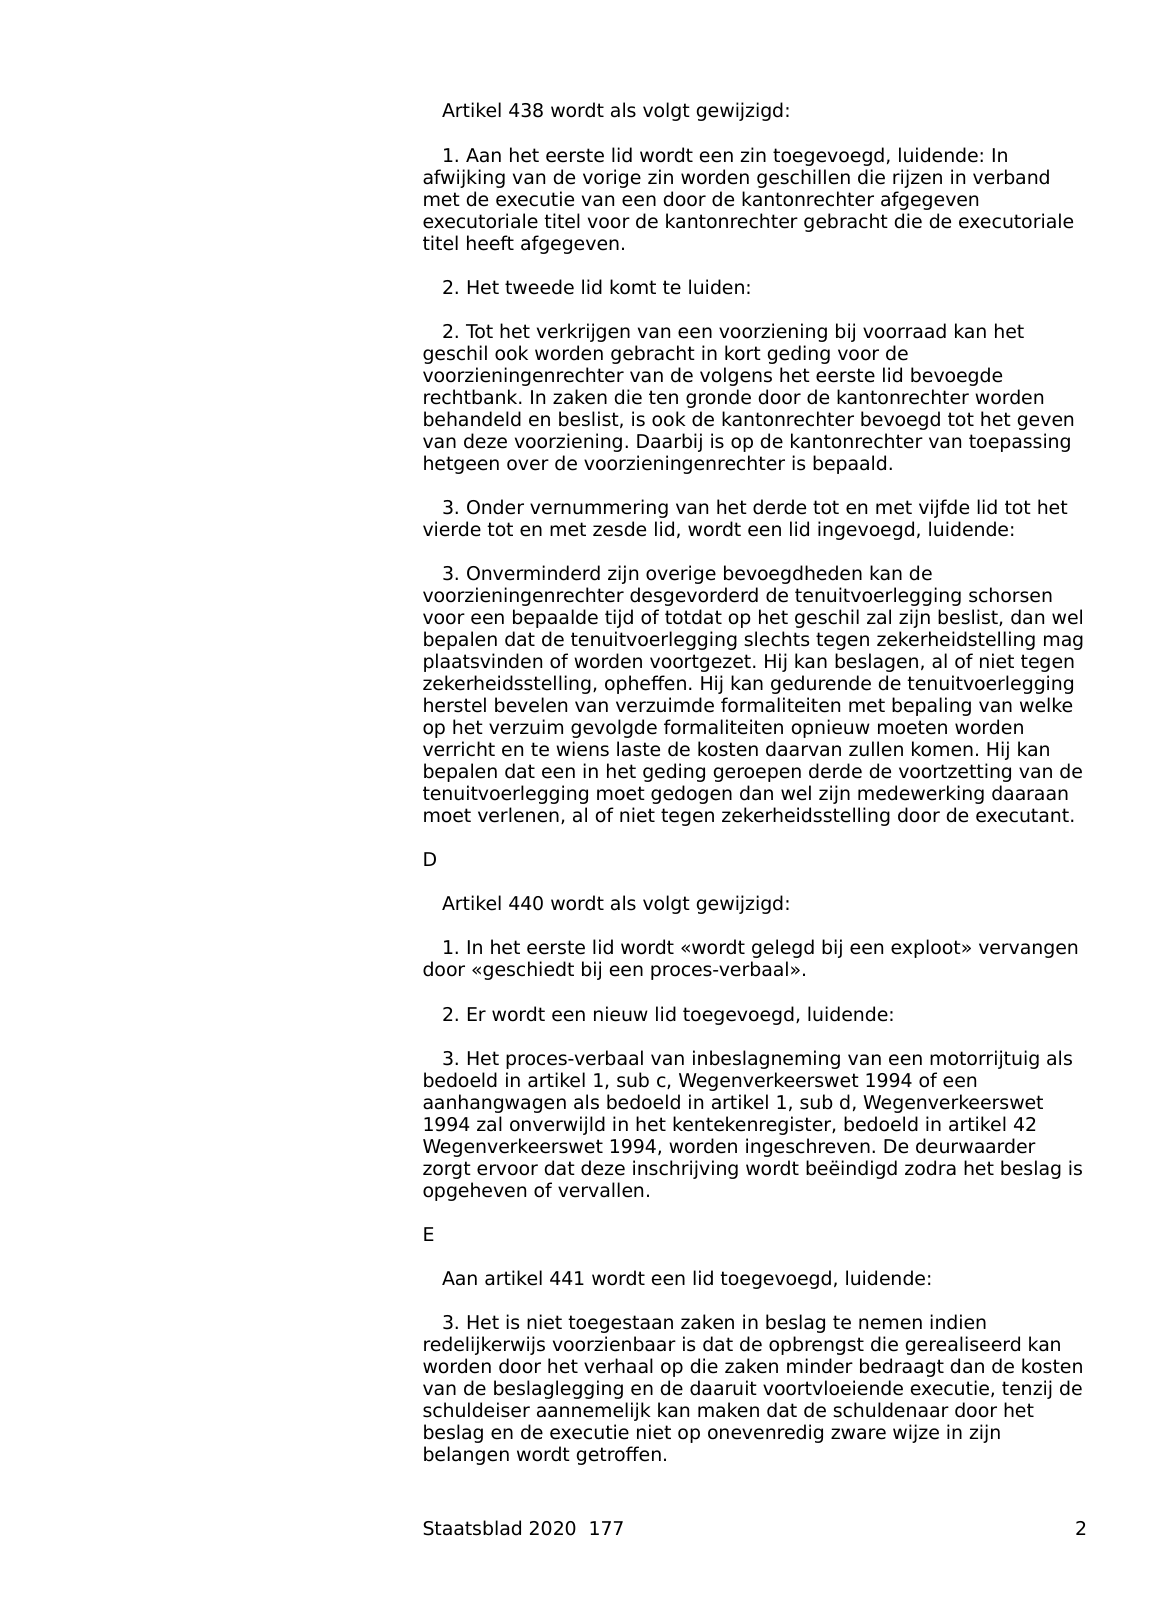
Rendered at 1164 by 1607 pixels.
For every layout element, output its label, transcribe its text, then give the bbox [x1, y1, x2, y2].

text 2. Het tweede lid komt te luiden: [422, 277, 1087, 299]
text Aan artikel 441 wordt een lid toegevoegd, luidende: [422, 1268, 1087, 1290]
text Artikel 438 wordt als volgt gewijzigd: [422, 100, 1087, 122]
text 2. Er wordt een nieuw lid toegevoegd, luidende: [422, 1003, 1087, 1025]
text 3. Onder vernummering van het derde tot en met vijfde lid tot het vierde tot en met zesde lid, wordt een lid ingevoegd, luidende: [422, 497, 1087, 541]
text 1. In het eerste lid wordt «wordt gelegd bij een exploot» vervangen door «geschiedt bij een proces-verbaal». [422, 937, 1087, 981]
text 3. Het is niet toegestaan zaken in beslag te nemen indien redelijkerwijs voorzienbaar is dat de opbrengst die gerealiseerd kan worden door het verhaal op die zaken minder bedraagt dan de kosten van de beslaglegging en de daaruit voortvloeiende executie, tenzij de schuldeiser aannemelijk kan maken dat de schuldenaar door het beslag en de executie niet op onevenredig zware wijze in zijn belangen wordt getroffen. [422, 1312, 1087, 1466]
text 3. Onverminderd zijn overige bevoegdheden kan de voorzieningenrechter desgevorderd de tenuitvoerlegging schorsen voor een bepaalde tijd of totdat op het geschil zal zijn beslist, dan wel bepalen dat de tenuitvoerlegging slechts tegen zekerheidstelling mag plaatsvinden of worden voortgezet. Hij kan beslagen, al of niet tegen zekerheidsstelling, opheffen. Hij kan gedurende de tenuitvoerlegging herstel bevelen van verzuimde formaliteiten met bepaling van welke op het verzuim gevolgde formaliteiten opnieuw moeten worden verricht en te wiens laste de kosten daarvan zullen komen. Hij kan bepalen dat een in het geding geroepen derde de voortzetting van de tenuitvoerlegging moet gedogen dan wel zijn medewerking daaraan moet verlenen, al of niet tegen zekerheidsstelling door de executant. [422, 563, 1087, 827]
text Artikel 440 wordt als volgt gewijzigd: [422, 893, 1087, 915]
text 1. Aan het eerste lid wordt een zin toegevoegd, luidende: In afwijking van de vorige zin worden geschillen die rijzen in verband met de executie van een door de kantonrechter afgegeven executoriale titel voor de kantonrechter gebracht die de executoriale titel heeft afgegeven. [422, 144, 1087, 254]
text 3. Het proces-verbaal van inbeslagneming van een motorrijtuig als bedoeld in artikel 1, sub c, Wegenverkeerswet 1994 of een aanhangwagen als bedoeld in artikel 1, sub d, Wegenverkeerswet 1994 zal onverwijld in het kentekenregister, bedoeld in artikel 42 Wegenverkeerswet 1994, worden ingeschreven. De deurwaarder zorgt ervoor dat deze inschrijving wordt beëindigd zodra het beslag is opgeheven of vervallen. [422, 1048, 1087, 1201]
text 2. Tot het verkrijgen van een voorziening bij voorraad kan het geschil ook worden gebracht in kort geding voor de voorzieningenrechter van de volgens het eerste lid bevoegde rechtbank. In zaken die ten gronde door de kantonrechter worden behandeld en beslist, is ook de kantonrechter bevoegd tot het geven van deze voorziening. Daarbij is op de kantonrechter van toepassing hetgeen over de voorzieningenrechter is bepaald. [422, 321, 1087, 475]
text E [422, 1224, 1087, 1246]
text D [422, 849, 1087, 871]
